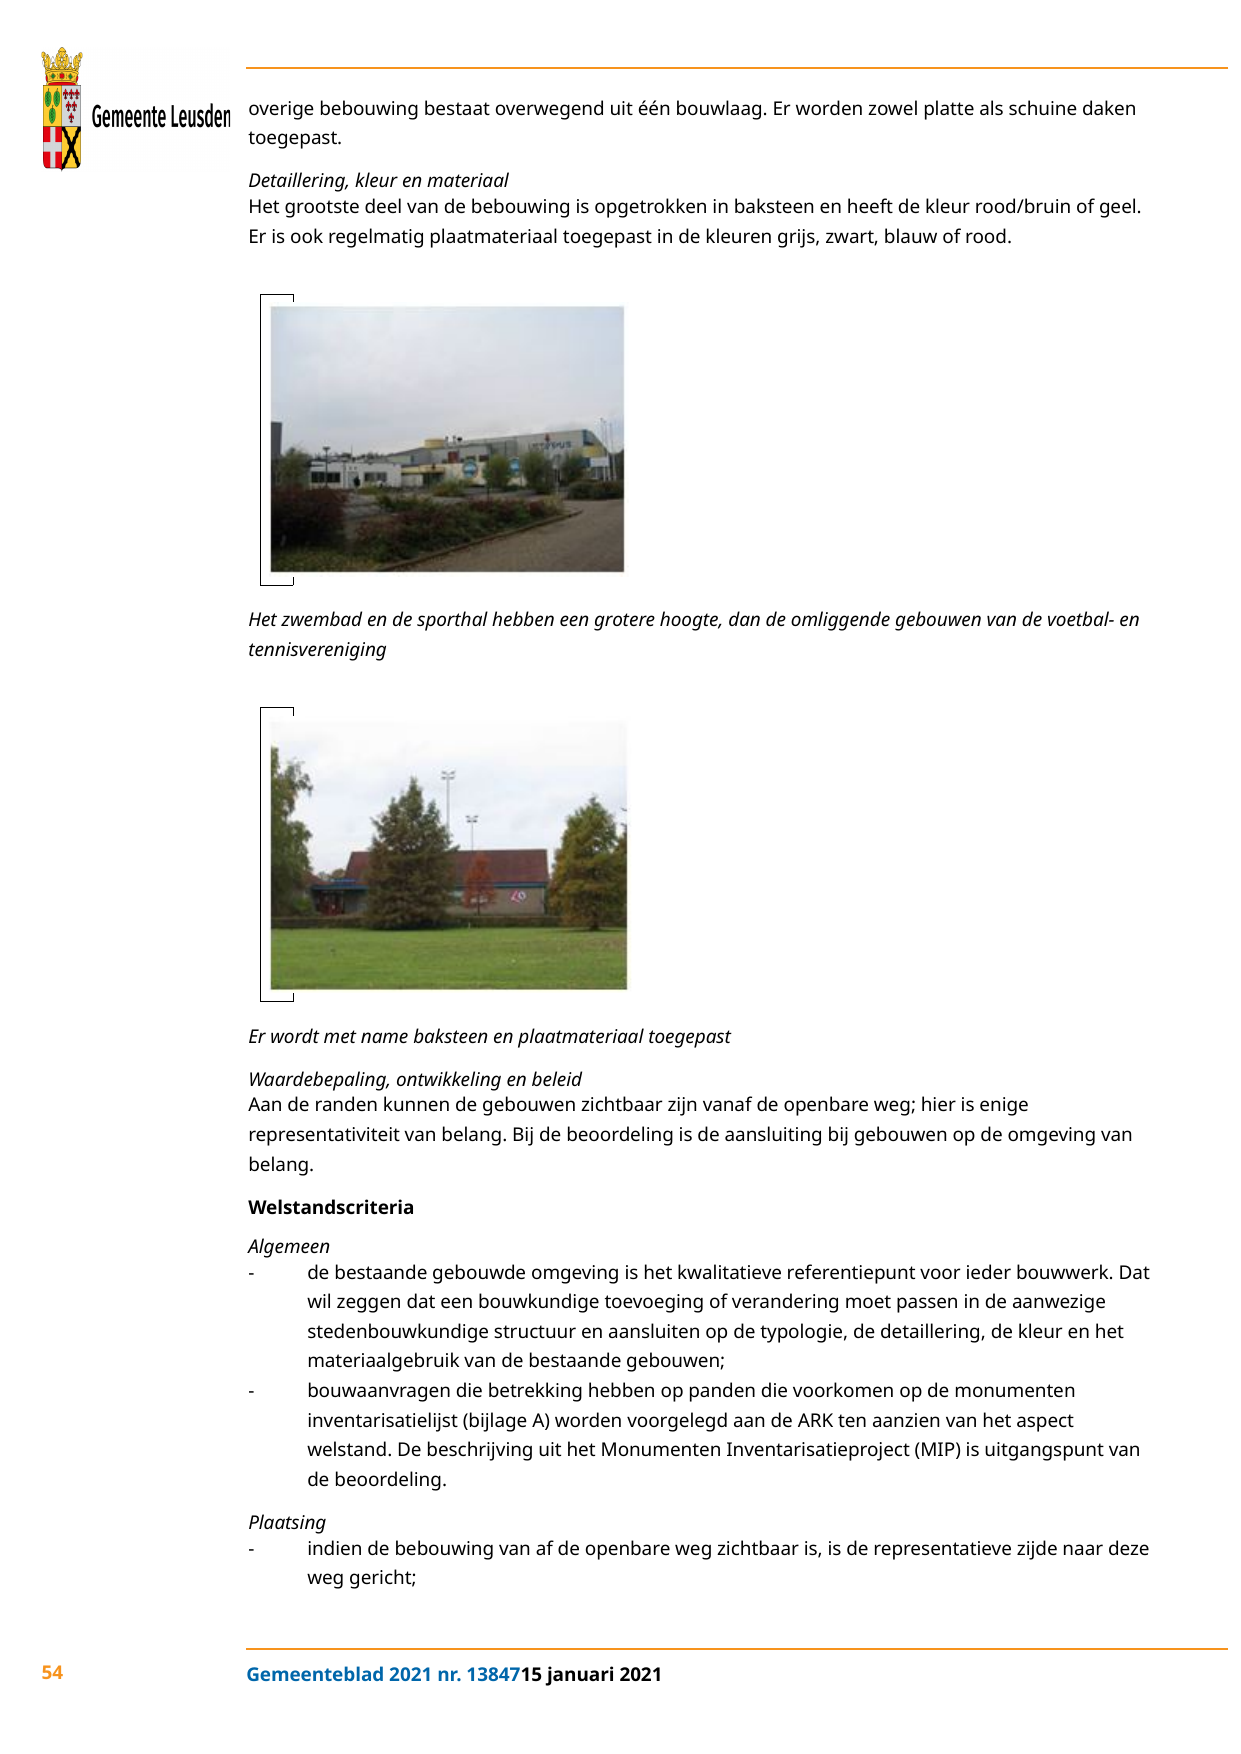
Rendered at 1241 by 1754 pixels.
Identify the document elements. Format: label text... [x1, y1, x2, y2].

picture [268, 716, 632, 993]
text Waardebepaling, ontwikkeling en beleid [248, 1066, 1152, 1092]
text Detaillering, kleur en materiaal [248, 167, 1152, 193]
list indien de bebouwing van af de openbare weg zichtbaar is, is de representatieve zijde naar deze weg gericht; [248, 1535, 1152, 1590]
picture [41, 47, 231, 172]
text overige bebouwing bestaat overwegend uit één bouwlaag. Er worden zowel platte als schuine daken toegepast. [248, 95, 1152, 150]
list bouwaanvragen die betrekking hebben op panden die voorkomen op de monumenten inventarisatielijst (bijlage A) worden voorgelegd aan de ARK ten aanzien van het aspect welstand. De beschrijving uit het Monumenten Inventarisatieproject (MIP) is uitgangspunt van de beoordeling. [248, 1377, 1152, 1492]
text Het zwembad en de sporthal hebben een grotere hoogte, dan de omliggende gebouwen van de voetbal- en tennisvereniging [248, 607, 1152, 662]
picture [268, 302, 629, 577]
text Aan de randen kunnen de gebouwen zichtbaar zijn vanaf de openbare weg; hier is enige representativiteit van belang. Bij de beoordeling is de aansluiting bij gebouwen op de omgeving van belang. [248, 1092, 1152, 1177]
text Welstandscriteria [248, 1194, 1152, 1220]
text Algemeen [248, 1233, 1152, 1259]
list de bestaande gebouwde omgeving is het kwalitatieve referentiepunt voor ieder bouwwerk. Dat wil zeggen dat een bouwkundige toevoeging of verandering moet passen in de aanwezige stedenbouwkundige structuur en aansluiten op de typologie, de detaillering, de kleur en het materiaalgebruik van de bestaande gebouwen; [248, 1259, 1152, 1373]
text Er wordt met name baksteen en plaatmateriaal toegepast [248, 1023, 1152, 1048]
text Het grootste deel van de bebouwing is opgetrokken in baksteen en heeft de kleur rood/bruin of geel. Er is ook regelmatig plaatmateriaal toegepast in de kleuren grijs, zwart, blauw of rood. [248, 193, 1152, 248]
text Plaatsing [248, 1509, 1152, 1535]
